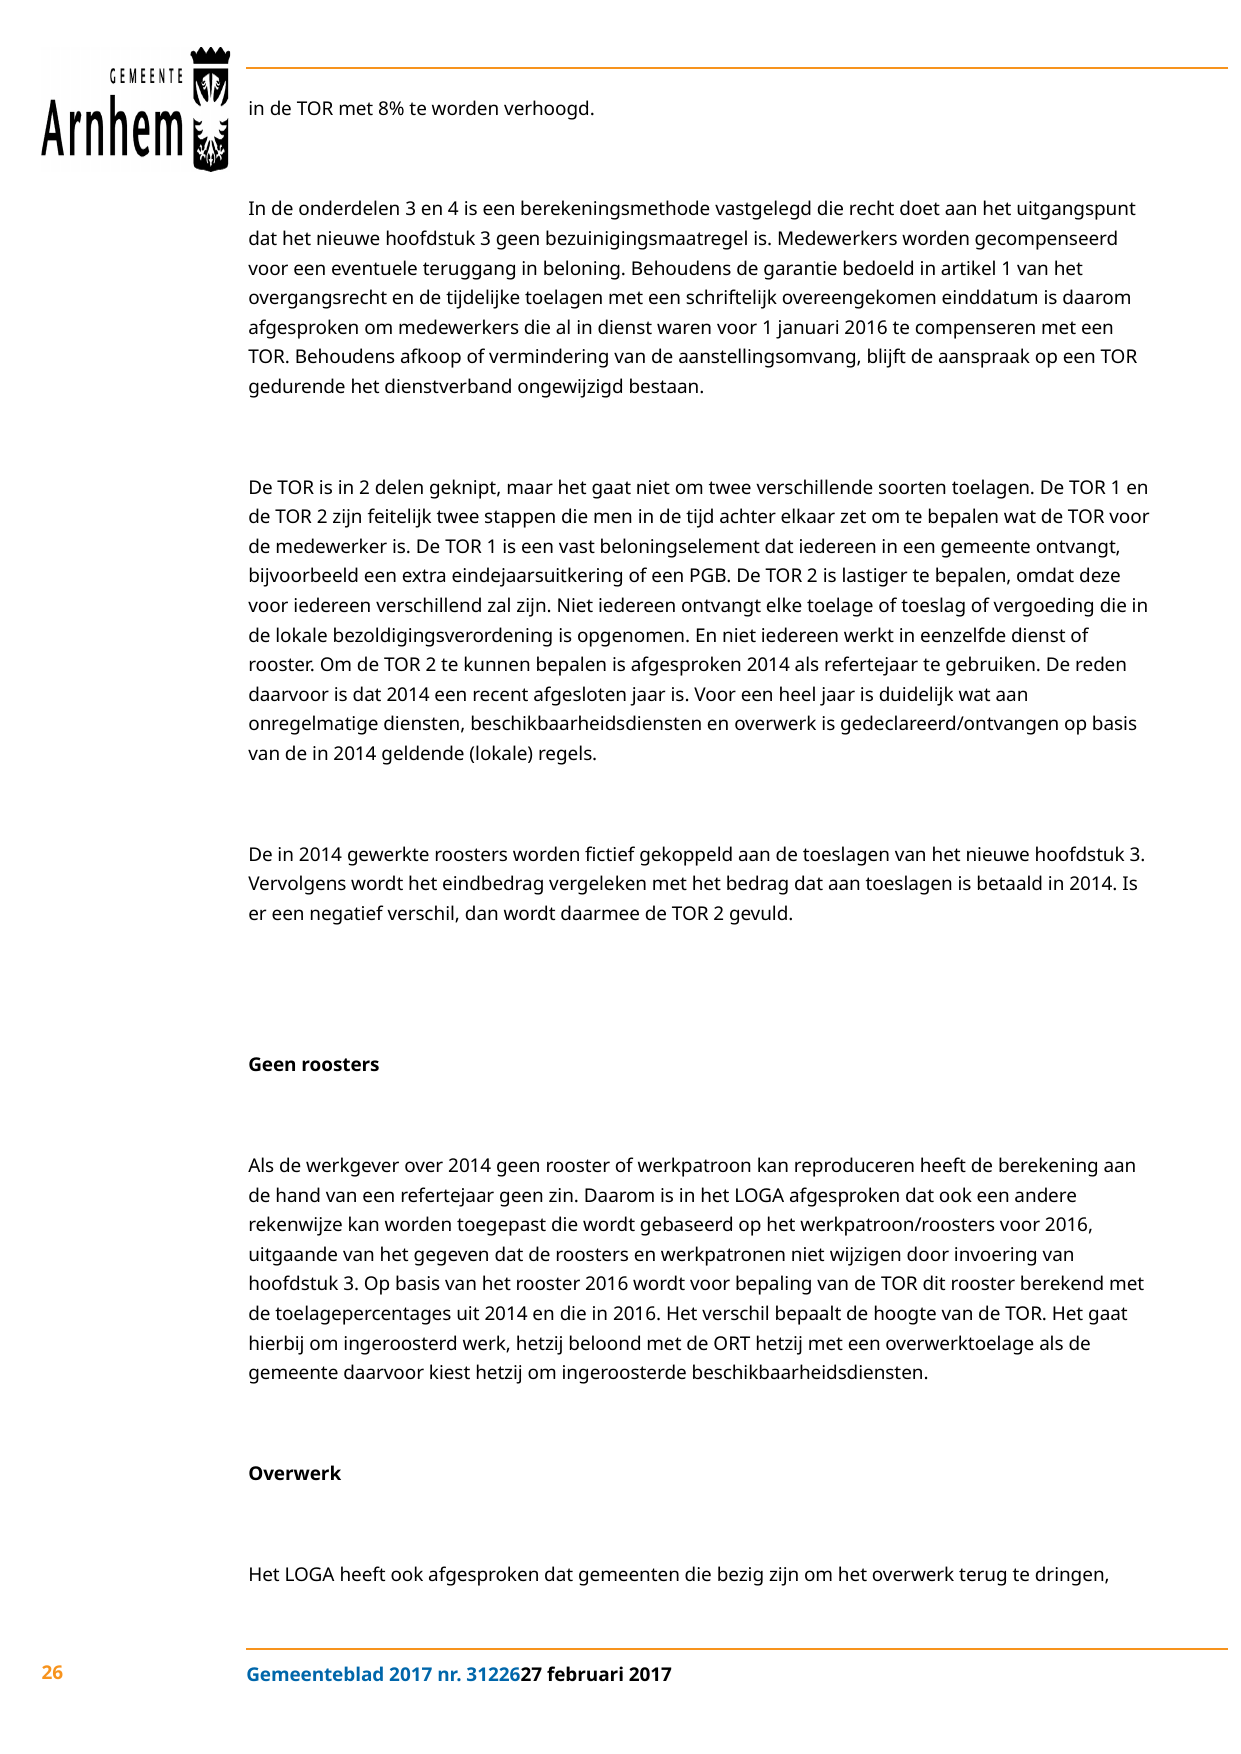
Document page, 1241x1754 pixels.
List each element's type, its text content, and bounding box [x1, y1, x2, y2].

text Het LOGA heeft ook afgesproken dat gemeenten die bezig zijn om het overwerk terug te dringen, [248, 1561, 1152, 1587]
text Als de werkgever over 2014 geen rooster of werkpatroon kan reproduceren heeft de berekening aan de hand van een refertejaar geen zin. Daarom is in het LOGA afgesproken dat ook een andere rekenwijze kan worden toegepast die wordt gebaseerd op het werkpatroon/roosters voor 2016, uitgaande van het gegeven dat de roosters en werkpatronen niet wijzigen door invoering van hoofdstuk 3. Op basis van het rooster 2016 wordt voor bepaling van de TOR dit rooster berekend met de toelagepercentages uit 2014 en die in 2016. Het verschil bepaalt de hoogte van de TOR. Het gaat hierbij om ingeroosterd werk, hetzij beloond met de ORT hetzij met een overwerktoelage als de gemeente daarvoor kiest hetzij om ingeroosterde beschikbaarheidsdiensten. [248, 1152, 1152, 1385]
text Geen roosters [248, 1051, 1152, 1077]
text De in 2014 gewerkte roosters worden fictief gekoppeld aan de toeslagen van het nieuwe hoofdstuk 3. Vervolgens wordt het eindbedrag vergeleken met het bedrag dat aan toeslagen is betaald in 2014. Is er een negatief verschil, dan wordt daarmee de TOR 2 gevuld. [248, 841, 1152, 926]
text in de TOR met 8% te worden verhoogd. [248, 95, 1152, 121]
text Overwerk [248, 1460, 1152, 1486]
text In de onderdelen 3 en 4 is een berekeningsmethode vastgelegd die recht doet aan het uitgangspunt dat het nieuwe hoofdstuk 3 geen bezuinigingsmaatregel is. Medewerkers worden gecompenseerd voor een eventuele teruggang in beloning. Behoudens de garantie bedoeld in artikel 1 van het overgangsrecht en de tijdelijke toelagen met een schriftelijk overeengekomen einddatum is daarom afgesproken om medewerkers die al in dienst waren voor 1 januari 2016 te compenseren met een TOR. Behoudens afkoop of vermindering van de aanstellingsomvang, blijft de aanspraak op een TOR gedurende het dienstverband ongewijzigd bestaan. [248, 196, 1152, 399]
text De TOR is in 2 delen geknipt, maar het gaat niet om twee verschillende soorten toelagen. De TOR 1 en de TOR 2 zijn feitelijk twee stappen die men in de tijd achter elkaar zet om te bepalen wat de TOR voor de medewerker is. De TOR 1 is een vast beloningselement dat iedereen in een gemeente ontvangt, bijvoorbeeld een extra eindejaarsuitkering of een PGB. De TOR 2 is lastiger te bepalen, omdat deze voor iedereen verschillend zal zijn. Niet iedereen ontvangt elke toelage of toeslag of vergoeding die in de lokale bezoldigingsverordening is opgenomen. En niet iedereen werkt in eenzelfde dienst of rooster. Om de TOR 2 te kunnen bepalen is afgesproken 2014 als refertejaar te gebruiken. De reden daarvoor is dat 2014 een recent afgesloten jaar is. Voor een heel jaar is duidelijk wat aan onregelmatige diensten, beschikbaarheidsdiensten en overwerk is gedeclareerd/ontvangen op basis van de in 2014 geldende (lokale) regels. [248, 474, 1152, 766]
picture [41, 47, 231, 172]
